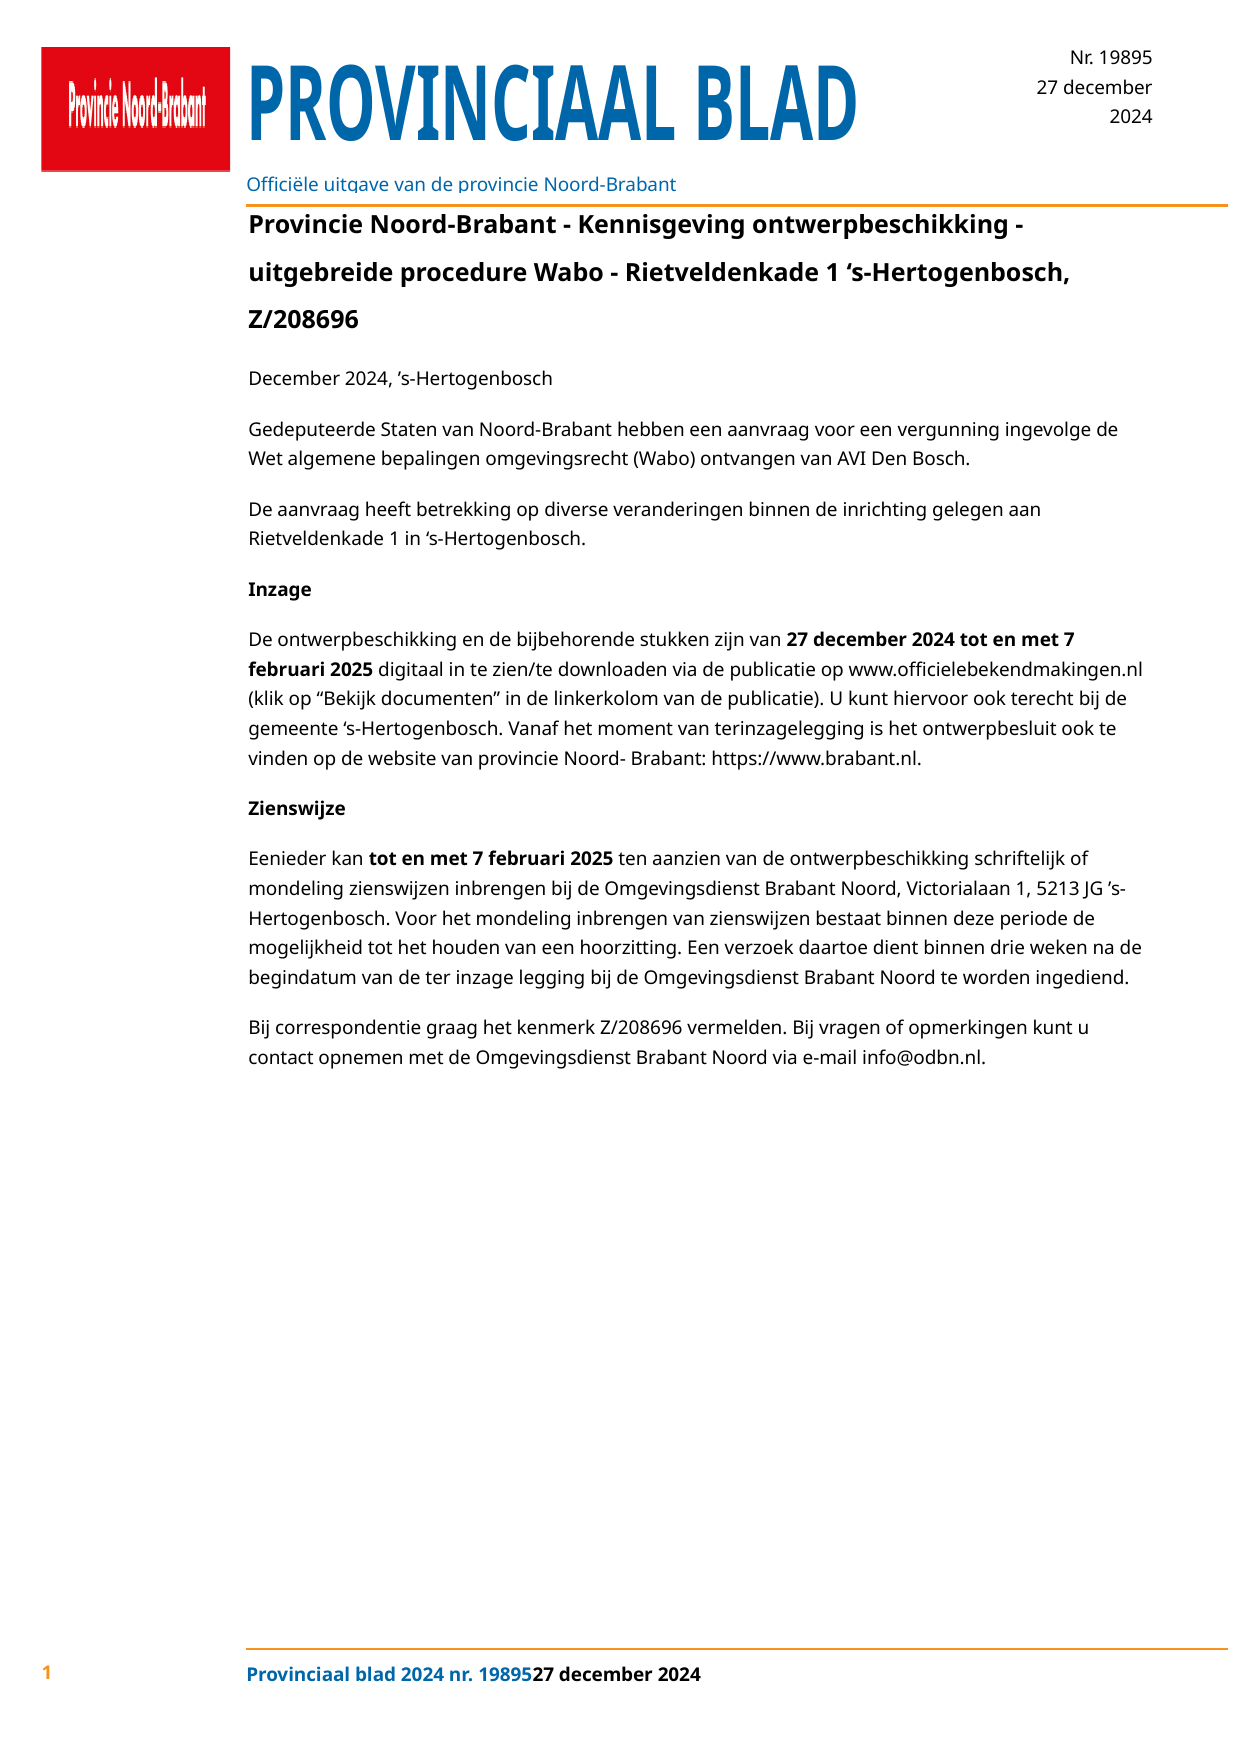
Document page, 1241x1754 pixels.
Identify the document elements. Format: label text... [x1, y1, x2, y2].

picture [41, 47, 231, 172]
text Provincie Noord-Brabant - Kennisgeving ontwerpbeschikking - uitgebreide procedure Wabo - Rietveldenkade 1 ‘s-Hertogenbosch, Z/208696 [248, 207, 1152, 336]
text Gedeputeerde Staten van Noord-Brabant hebben een aanvraag voor een vergunning ingevolge de Wet algemene bepalingen omgevingsrecht (Wabo) ontvangen van AVI Den Bosch. [248, 416, 1152, 471]
text De aanvraag heeft betrekking op diverse veranderingen binnen de inrichting gelegen aan Rietveldenkade 1 in ‘s-Hertogenbosch. [248, 496, 1152, 551]
text Bij correspondentie graag het kenmerk Z/208696 vermelden. Bij vragen of opmerkingen kunt u contact opnemen met de Omgevingsdienst Brabant Noord via e-mail info@odbn.nl. [248, 1014, 1152, 1069]
text De ontwerpbeschikking en de bijbehorende stukken zijn van 27 december 2024 tot en met 7 februari 2025 digitaal in te zien/te downloaden via de publicatie op www.officielebekendmakingen.nl (klik op “Bekijk documenten” in de linkerkolom van de publicatie). U kunt hiervoor ook terecht bij de gemeente ‘s-Hertogenbosch. Vanaf het moment van terinzagelegging is het ontwerpbesluit ook te vinden op de website van provincie Noord- Brabant: https://www.brabant.nl. [248, 626, 1152, 770]
text Eenieder kan tot en met 7 februari 2025 ten aanzien van de ontwerpbeschikking schriftelijk of mondeling zienswijzen inbrengen bij de Omgevingsdienst Brabant Noord, Victorialaan 1, 5213 JG ’s-Hertogenbosch. Voor het mondeling inbrengen van zienswijzen bestaat binnen deze periode de mogelijkheid tot het houden van een hoorzitting. Een verzoek daartoe dient binnen drie weken na de begindatum van de ter inzage legging bij de Omgevingsdienst Brabant Noord te worden ingediend. [248, 846, 1152, 989]
text December 2024, ’s-Hertogenbosch [248, 366, 1152, 391]
text Inzage [248, 576, 1152, 602]
text Zienswijze [248, 795, 1152, 821]
